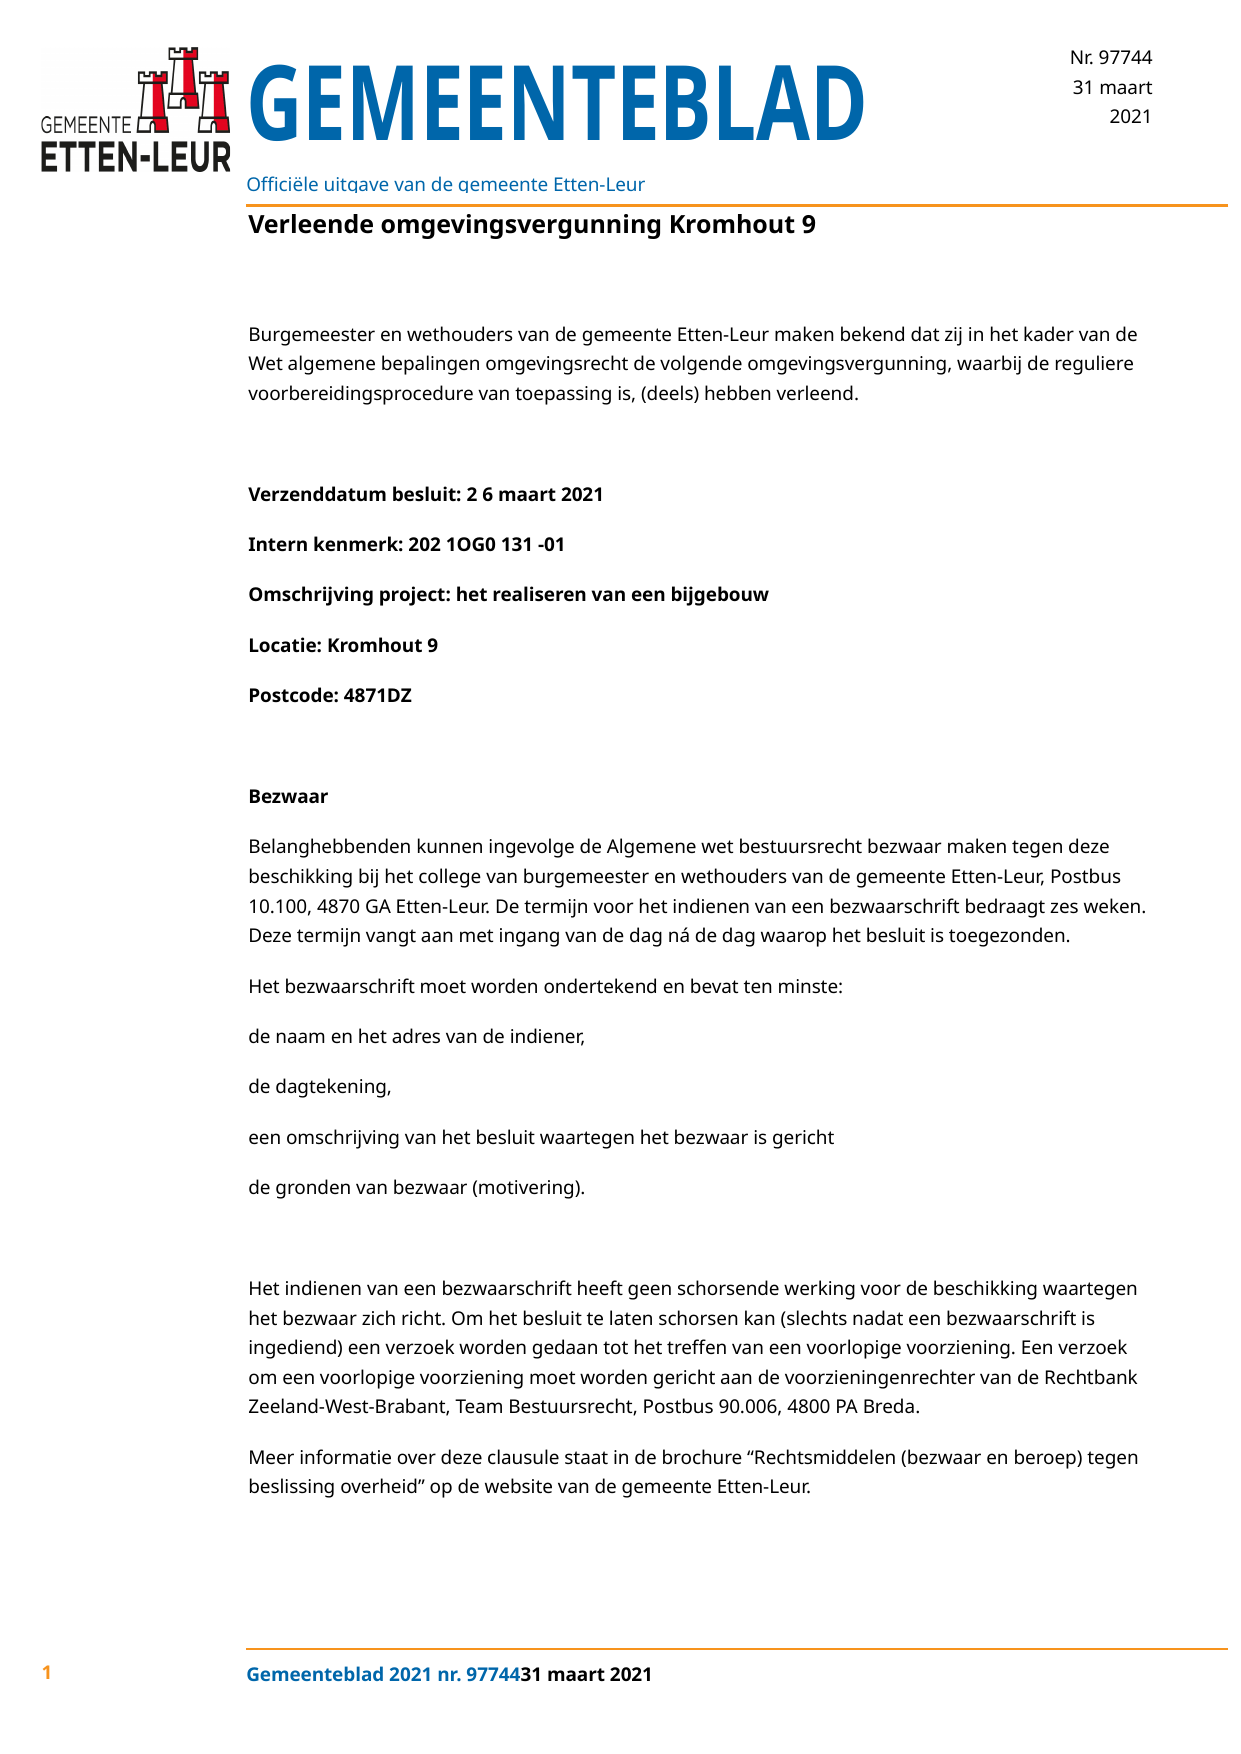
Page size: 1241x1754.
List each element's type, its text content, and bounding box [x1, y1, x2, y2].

text Bezwaar [248, 783, 1152, 809]
text een omschrijving van het besluit waartegen het bezwaar is gericht [248, 1124, 1152, 1150]
text Postcode: 4871DZ [248, 682, 1152, 708]
text de dagtekening, [248, 1074, 1152, 1099]
text de gronden van bezwaar (motivering). [248, 1174, 1152, 1200]
picture [41, 47, 231, 172]
text Intern kenmerk: 202 1OG0 131 -01 [248, 531, 1152, 557]
text Locatie: Kromhout 9 [248, 632, 1152, 658]
text Verzenddatum besluit: 2 6 maart 2021 [248, 481, 1152, 506]
text Omschrijving project: het realiseren van een bijgebouw [248, 582, 1152, 607]
text Belanghebbenden kunnen ingevolge de Algemene wet bestuursrecht bezwaar maken tegen deze beschikking bij het college van burgemeester en wethouders van de gemeente Etten-Leur, Postbus 10.100, 4870 GA Etten-Leur. De termijn voor het indienen van een bezwaarschrift bedraagt zes weken. Deze termijn vangt aan met ingang van de dag ná de dag waarop het besluit is toegezonden. [248, 834, 1152, 948]
text Verleende omgevingsvergunning Kromhout 9 [248, 207, 1152, 241]
text Het bezwaarschrift moet worden ondertekend en bevat ten minste: [248, 973, 1152, 998]
text Burgemeester en wethouders van de gemeente Etten-Leur maken bekend dat zij in het kader van de Wet algemene bepalingen omgevingsrecht de volgende omgevingsvergunning, waarbij de reguliere voorbereidingsprocedure van toepassing is, (deels) hebben verleend. [248, 321, 1152, 406]
text Meer informatie over deze clausule staat in de brochure “Rechtsmiddelen (bezwaar en beroep) tegen beslissing overheid” op de website van de gemeente Etten-Leur. [248, 1444, 1152, 1499]
text de naam en het adres van de indiener, [248, 1023, 1152, 1049]
text Het indienen van een bezwaarschrift heeft geen schorsende werking voor de beschikking waartegen het bezwaar zich richt. Om het besluit te laten schorsen kan (slechts nadat een bezwaarschrift is ingediend) een verzoek worden gedaan tot het treffen van een voorlopige voorziening. Een verzoek om een voorlopige voorziening moet worden gericht aan de voorzieningenrechter van de Rechtbank Zeeland-West-Brabant, Team Bestuursrecht, Postbus 90.006, 4800 PA Breda. [248, 1275, 1152, 1419]
